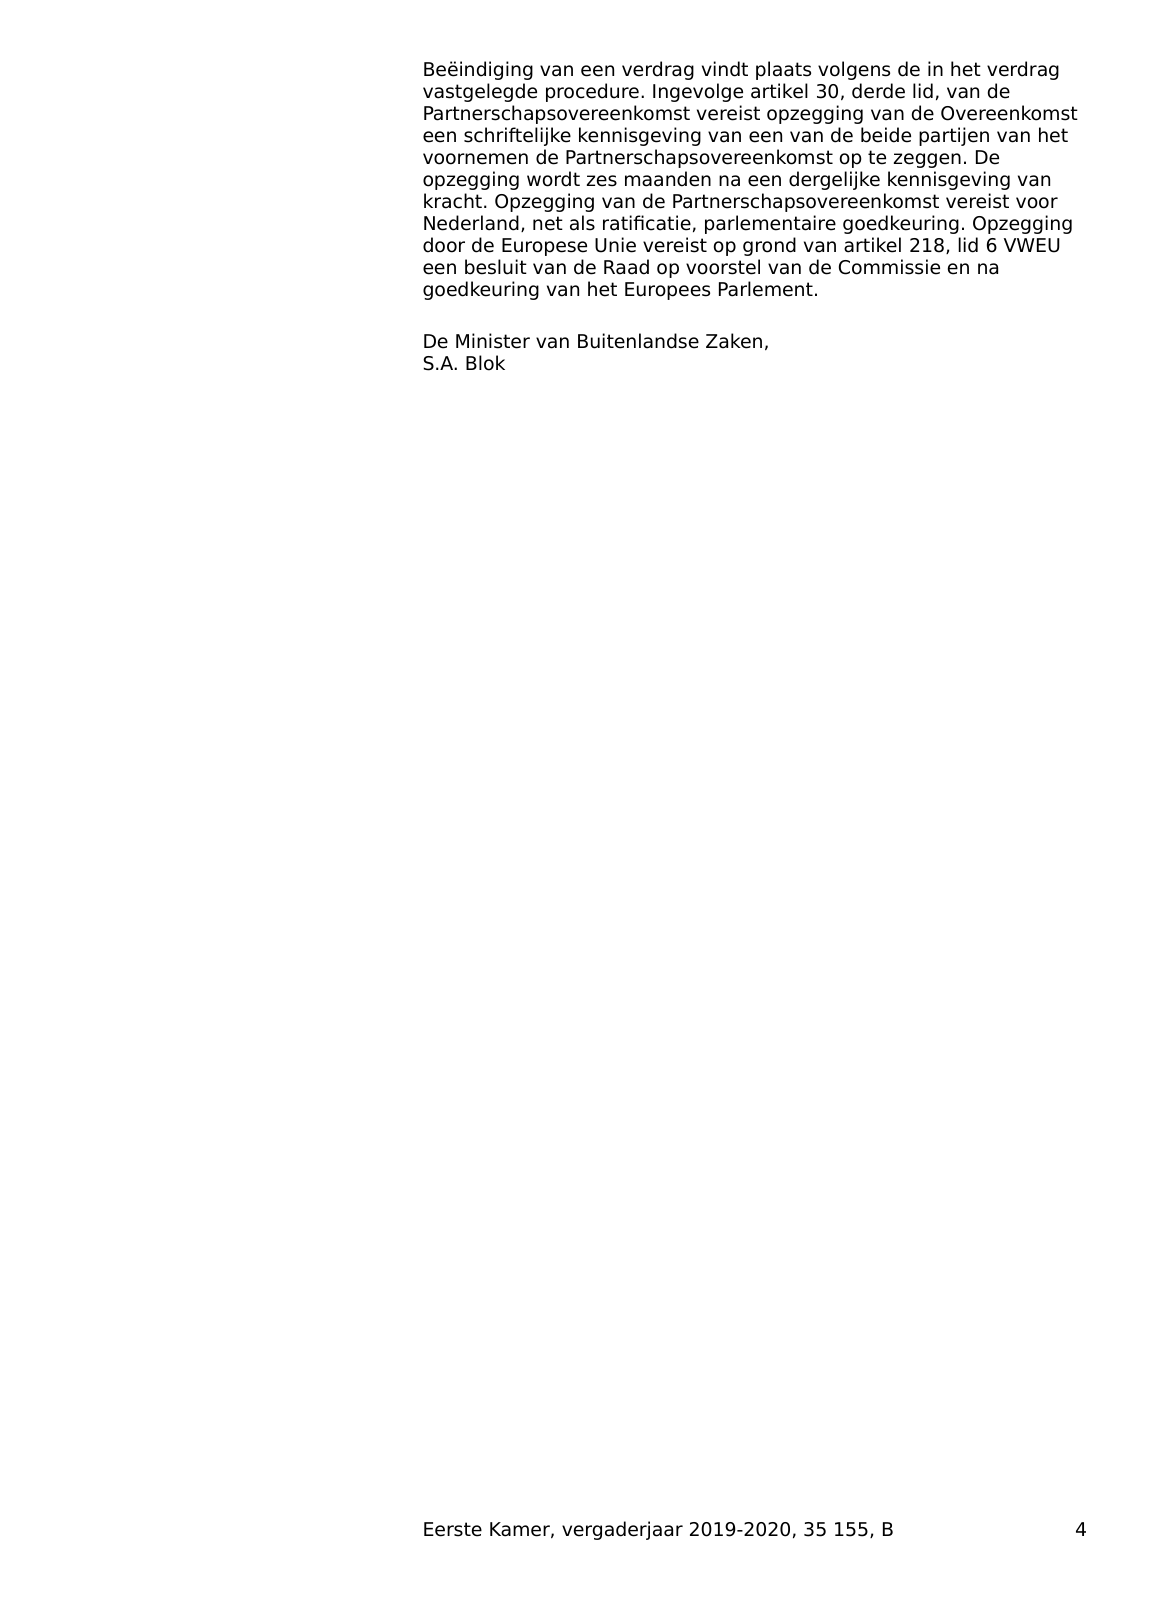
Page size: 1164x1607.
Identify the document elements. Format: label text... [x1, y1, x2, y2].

text Beëindiging van een verdrag vindt plaats volgens de in het verdrag vastgelegde procedure. Ingevolge artikel 30, derde lid, van de Partnerschapsovereenkomst vereist opzegging van de Overeenkomst een schriftelijke kennisgeving van een van de beide partijen van het voornemen de Partnerschapsovereenkomst op te zeggen. De opzegging wordt zes maanden na een dergelijke kennisgeving van kracht. Opzegging van de Partnerschapsovereenkomst vereist voor Nederland, net als ratificatie, parlementaire goedkeuring. Opzegging door de Europese Unie vereist op grond van artikel 218, lid 6 VWEU een besluit van de Raad op voorstel van de Commissie en na goedkeuring van het Europees Parlement. [422, 59, 1087, 301]
text De Minister van Buitenlandse Zaken, S.A. Blok [422, 331, 1087, 375]
